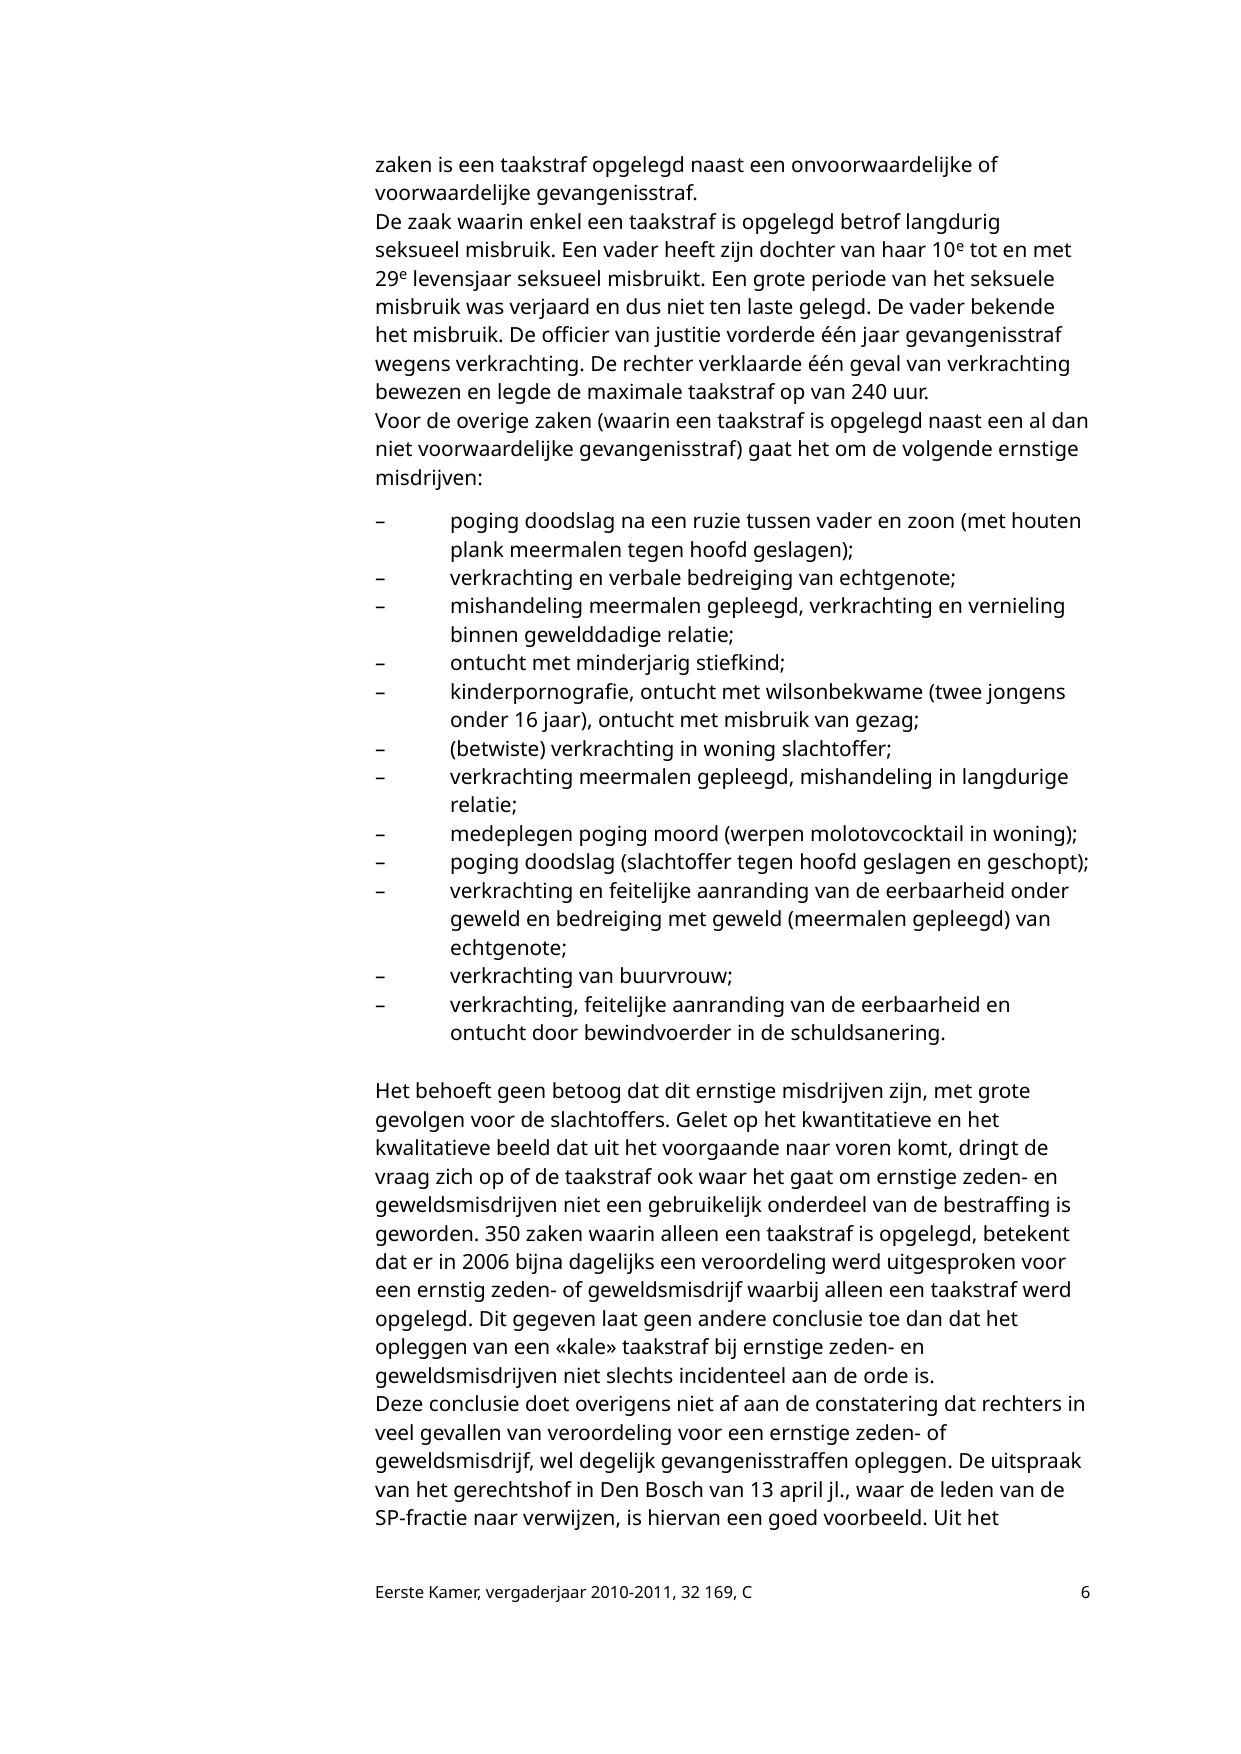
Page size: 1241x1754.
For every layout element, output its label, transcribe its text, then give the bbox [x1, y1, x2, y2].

list kinderpornografie, ontucht met wilsonbekwame (twee jongens onder 16 jaar), ontucht met misbruik van gezag; [375, 677, 1090, 734]
list medeplegen poging moord (werpen molotovcocktail in woning); [375, 819, 1090, 847]
list verkrachting van buurvrouw; [375, 961, 1090, 990]
list ontucht met minderjarig stiefkind; [375, 648, 1090, 677]
list poging doodslag (slachtoffer tegen hoofd geslagen en geschopt); [375, 847, 1090, 876]
text Deze conclusie doet overigens niet af aan de constatering dat rechters in veel gevallen van veroordeling voor een ernstige zeden- of geweldsmisdrijf, wel degelijk gevangenisstraffen opleggen. De uitspraak van het gerechtshof in Den Bosch van 13 april jl., waar de leden van de SP-fractie naar verwijzen, is hiervan een goed voorbeeld. Uit het [375, 1389, 1090, 1532]
text Voor de overige zaken (waarin een taakstraf is opgelegd naast een al dan niet voorwaardelijke gevangenisstraf) gaat het om de volgende ernstige misdrijven: [375, 406, 1090, 491]
text Het behoeft geen betoog dat dit ernstige misdrijven zijn, met grote gevolgen voor de slachtoffers. Gelet op het kwantitatieve en het kwalitatieve beeld dat uit het voorgaande naar voren komt, dringt de vraag zich op of de taakstraf ook waar het gaat om ernstige zeden- en geweldsmisdrijven niet een gebruikelijk onderdeel van de bestraffing is geworden. 350 zaken waarin alleen een taakstraf is opgelegd, betekent dat er in 2006 bijna dagelijks een veroordeling werd uitgesproken voor een ernstig zeden- of geweldsmisdrijf waarbij alleen een taakstraf werd opgelegd. Dit gegeven laat geen andere conclusie toe dan dat het opleggen van een «kale» taakstraf bij ernstige zeden- en geweldsmisdrijven niet slechts incidenteel aan de orde is. [375, 1077, 1090, 1389]
text zaken is een taakstraf opgelegd naast een onvoorwaardelijke of voorwaardelijke gevangenisstraf. [375, 150, 1090, 207]
list verkrachting meermalen gepleegd, mishandeling in langdurige relatie; [375, 762, 1090, 819]
list verkrachting, feitelijke aanranding van de eerbaarheid en ontucht door bewindvoerder in de schuldsanering. [375, 990, 1090, 1047]
text De zaak waarin enkel een taakstraf is opgelegd betrof langdurig seksueel misbruik. Een vader heeft zijn dochter van haar 10e tot en met 29e levensjaar seksueel misbruikt. Een grote periode van het seksuele misbruik was verjaard en dus niet ten laste gelegd. De vader bekende het misbruik. De officier van justitie vorderde één jaar gevangenisstraf wegens verkrachting. De rechter verklaarde één geval van verkrachting bewezen en legde de maximale taakstraf op van 240 uur. [375, 207, 1090, 406]
list verkrachting en feitelijke aanranding van de eerbaarheid onder geweld en bedreiging met geweld (meermalen gepleegd) van echtgenote; [375, 876, 1090, 961]
list mishandeling meermalen gepleegd, verkrachting en vernieling binnen gewelddadige relatie; [375, 592, 1090, 648]
list poging doodslag na een ruzie tussen vader en zoon (met houten plank meermalen tegen hoofd geslagen); [375, 506, 1090, 563]
list verkrachting en verbale bedreiging van echtgenote; [375, 563, 1090, 592]
list (betwiste) verkrachting in woning slachtoffer; [375, 734, 1090, 762]
